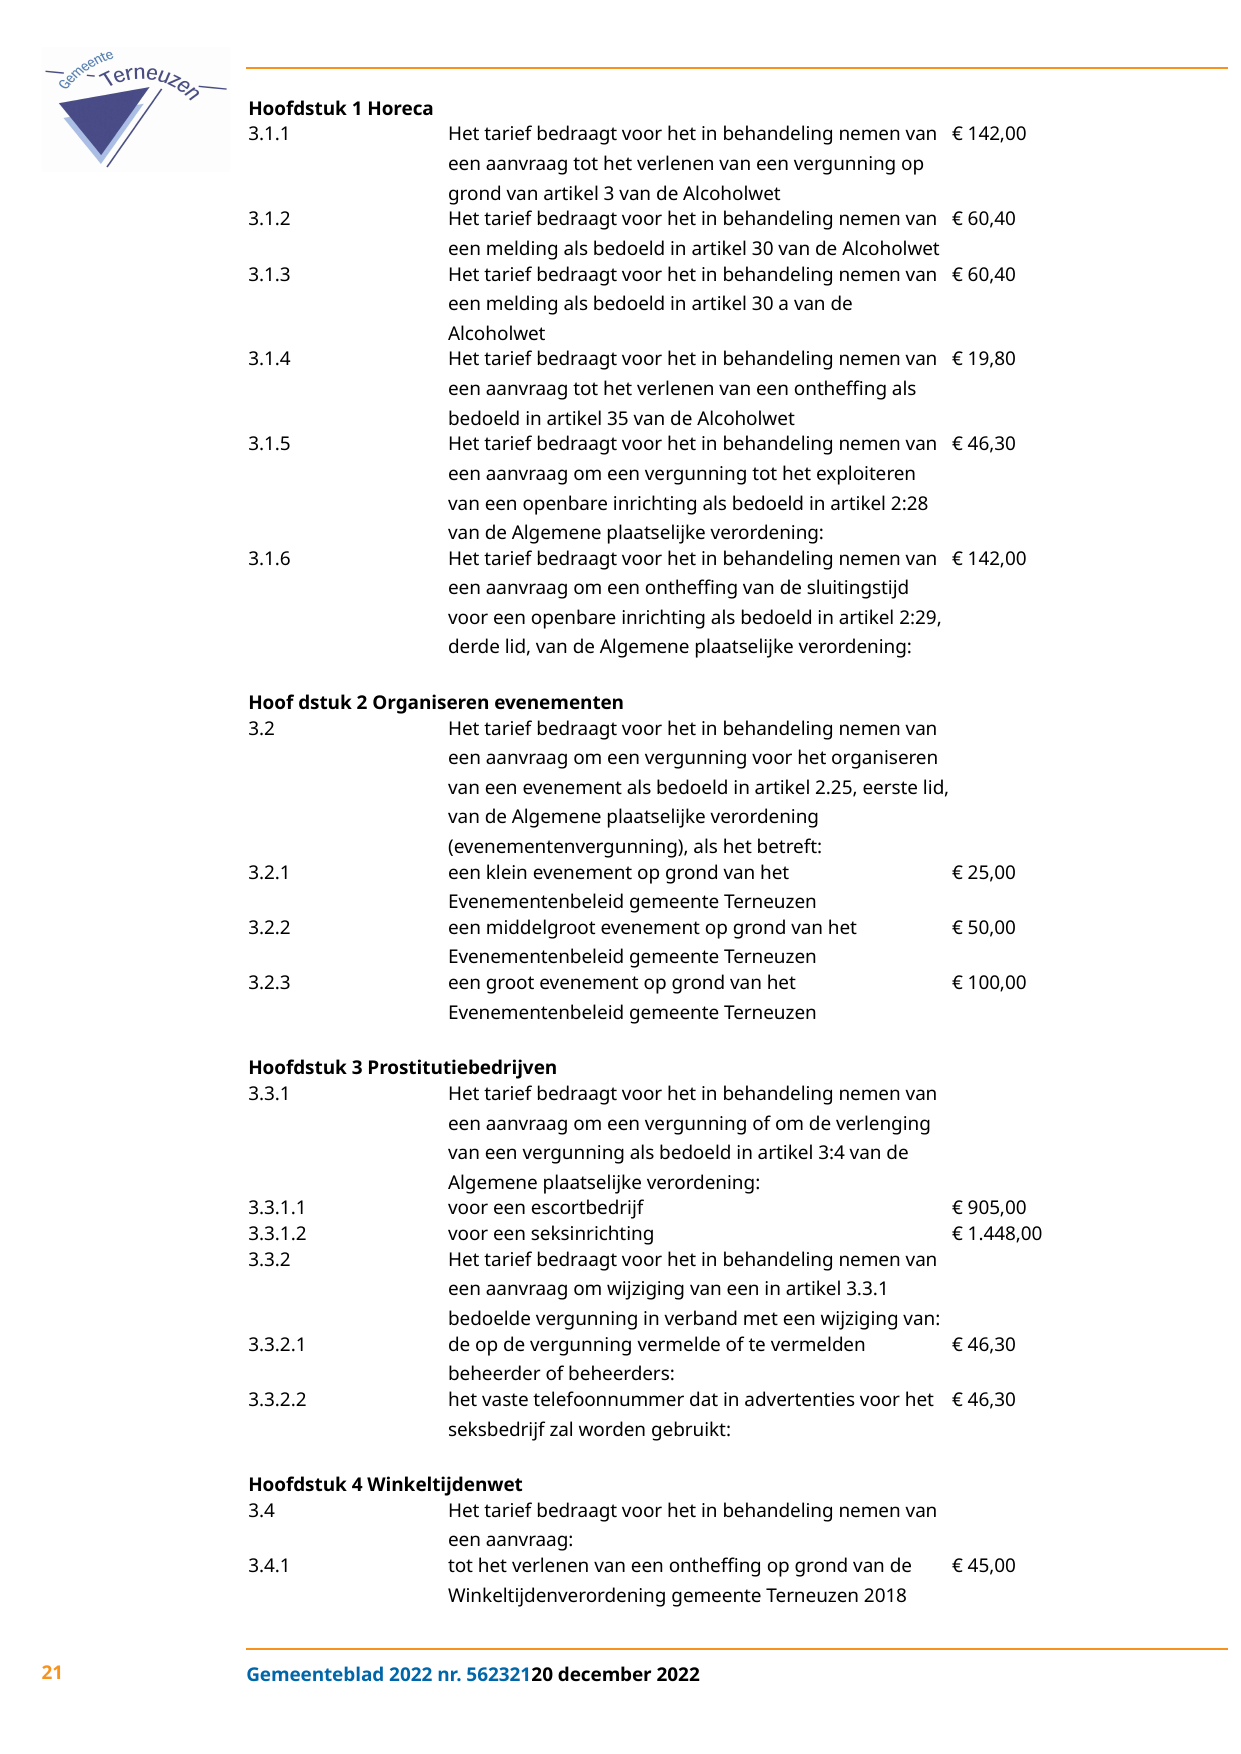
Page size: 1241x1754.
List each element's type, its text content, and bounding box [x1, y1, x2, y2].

table_cell Het tarief bedraagt voor het in behandeling nemen van een aanvraag om een ontheffing van de sluitingstijd voor een openbare inrichting als bedoeld in artikel 2:29, derde lid, van de Algemene plaatselijke verordening: [448, 545, 952, 659]
picture [41, 47, 231, 172]
table_cell [952, 1246, 1152, 1331]
table_cell 3.4.1 [248, 1552, 448, 1607]
table_cell € 142,00 [952, 121, 1152, 205]
table_cell 3.3.1 [248, 1080, 448, 1194]
table_cell € 25,00 [952, 859, 1152, 914]
table_cell € 46,30 [952, 1331, 1152, 1386]
table_cell Het tarief bedraagt voor het in behandeling nemen van een aanvraag om een vergunning tot het exploiteren van een openbare inrichting als bedoeld in artikel 2:28 van de Algemene plaatselijke verordening: [448, 431, 952, 545]
table_cell de op de vergunning vermelde of te vermelden beheerder of beheerders: [448, 1331, 952, 1386]
table_cell € 142,00 [952, 545, 1152, 659]
table_cell 3.3.1.2 [248, 1220, 448, 1246]
table_cell € 60,40 [952, 205, 1152, 261]
table_cell Het tarief bedraagt voor het in behandeling nemen van een aanvraag om een vergunning voor het organiseren van een evenement als bedoeld in artikel 2.25, eerste lid, van de Algemene plaatselijke verordening (evenementenvergunning), als het betreft: [448, 715, 952, 859]
table_cell € 60,40 [952, 261, 1152, 346]
table_cell Het tarief bedraagt voor het in behandeling nemen van een aanvraag om een vergunning of om de verlenging van een vergunning als bedoeld in artikel 3:4 van de Algemene plaatselijke verordening: [448, 1080, 952, 1194]
table_cell een groot evenement op grond van het Evenementenbeleid gemeente Terneuzen [448, 970, 952, 1025]
table_cell 3.2.2 [248, 914, 448, 969]
table_cell 3.4 [248, 1497, 448, 1552]
table_cell Het tarief bedraagt voor het in behandeling nemen van een aanvraag tot het verlenen van een ontheffing als bedoeld in artikel 35 van de Alcoholwet [448, 346, 952, 431]
table_cell 3.1.1 [248, 121, 448, 205]
table_cell Hoofdstuk 3 Prostitutiebedrijven [248, 1025, 1152, 1080]
table_cell een klein evenement op grond van het Evenementenbeleid gemeente Terneuzen [448, 859, 952, 914]
table_cell 3.3.1.1 [248, 1195, 448, 1220]
table_cell 3.1.4 [248, 346, 448, 431]
table_cell € 46,30 [952, 1386, 1152, 1442]
table_cell 3.3.2 [248, 1246, 448, 1331]
table_cell voor een seksinrichting [448, 1220, 952, 1246]
table_cell Het tarief bedraagt voor het in behandeling nemen van een aanvraag: [448, 1497, 952, 1552]
table_cell € 19,80 [952, 346, 1152, 431]
table_cell een middelgroot evenement op grond van het Evenementenbeleid gemeente Terneuzen [448, 914, 952, 969]
table_cell tot het verlenen van een ontheffing op grond van de Winkeltijdenverordening gemeente Terneuzen 2018 [448, 1552, 952, 1607]
table_cell 3.3.2.2 [248, 1386, 448, 1442]
table_cell Hoofdstuk 1 Horeca [248, 95, 1152, 121]
table_cell Hoofdstuk 4 Winkeltijdenwet [248, 1442, 1152, 1497]
table_cell Hoof dstuk 2 Organiseren evenementen [248, 660, 1152, 715]
table_cell € 45,00 [952, 1552, 1152, 1607]
table_cell het vaste telefoonnummer dat in advertenties voor het seksbedrijf zal worden gebruikt: [448, 1386, 952, 1442]
table_cell 3.2 [248, 715, 448, 859]
table_cell 3.1.6 [248, 545, 448, 659]
table_cell € 46,30 [952, 431, 1152, 545]
table_cell voor een escortbedrijf [448, 1195, 952, 1220]
table_cell € 100,00 [952, 970, 1152, 1025]
table_cell [952, 715, 1152, 859]
table_cell € 1.448,00 [952, 1220, 1152, 1246]
table_cell Het tarief bedraagt voor het in behandeling nemen van een aanvraag tot het verlenen van een vergunning op grond van artikel 3 van de Alcoholwet [448, 121, 952, 205]
table_cell Het tarief bedraagt voor het in behandeling nemen van een melding als bedoeld in artikel 30 van de Alcoholwet [448, 205, 952, 261]
table_cell 3.1.2 [248, 205, 448, 261]
table_cell [952, 1080, 1152, 1194]
table_cell Het tarief bedraagt voor het in behandeling nemen van een melding als bedoeld in artikel 30 a van de Alcoholwet [448, 261, 952, 346]
table_cell Het tarief bedraagt voor het in behandeling nemen van een aanvraag om wijziging van een in artikel 3.3.1 bedoelde vergunning in verband met een wijziging van: [448, 1246, 952, 1331]
table_cell 3.3.2.1 [248, 1331, 448, 1386]
table_cell € 50,00 [952, 914, 1152, 969]
table_cell € 905,00 [952, 1195, 1152, 1220]
table_cell 3.1.5 [248, 431, 448, 545]
table_cell [952, 1497, 1152, 1552]
table_cell 3.2.3 [248, 970, 448, 1025]
table_cell 3.1.3 [248, 261, 448, 346]
table_cell 3.2.1 [248, 859, 448, 914]
